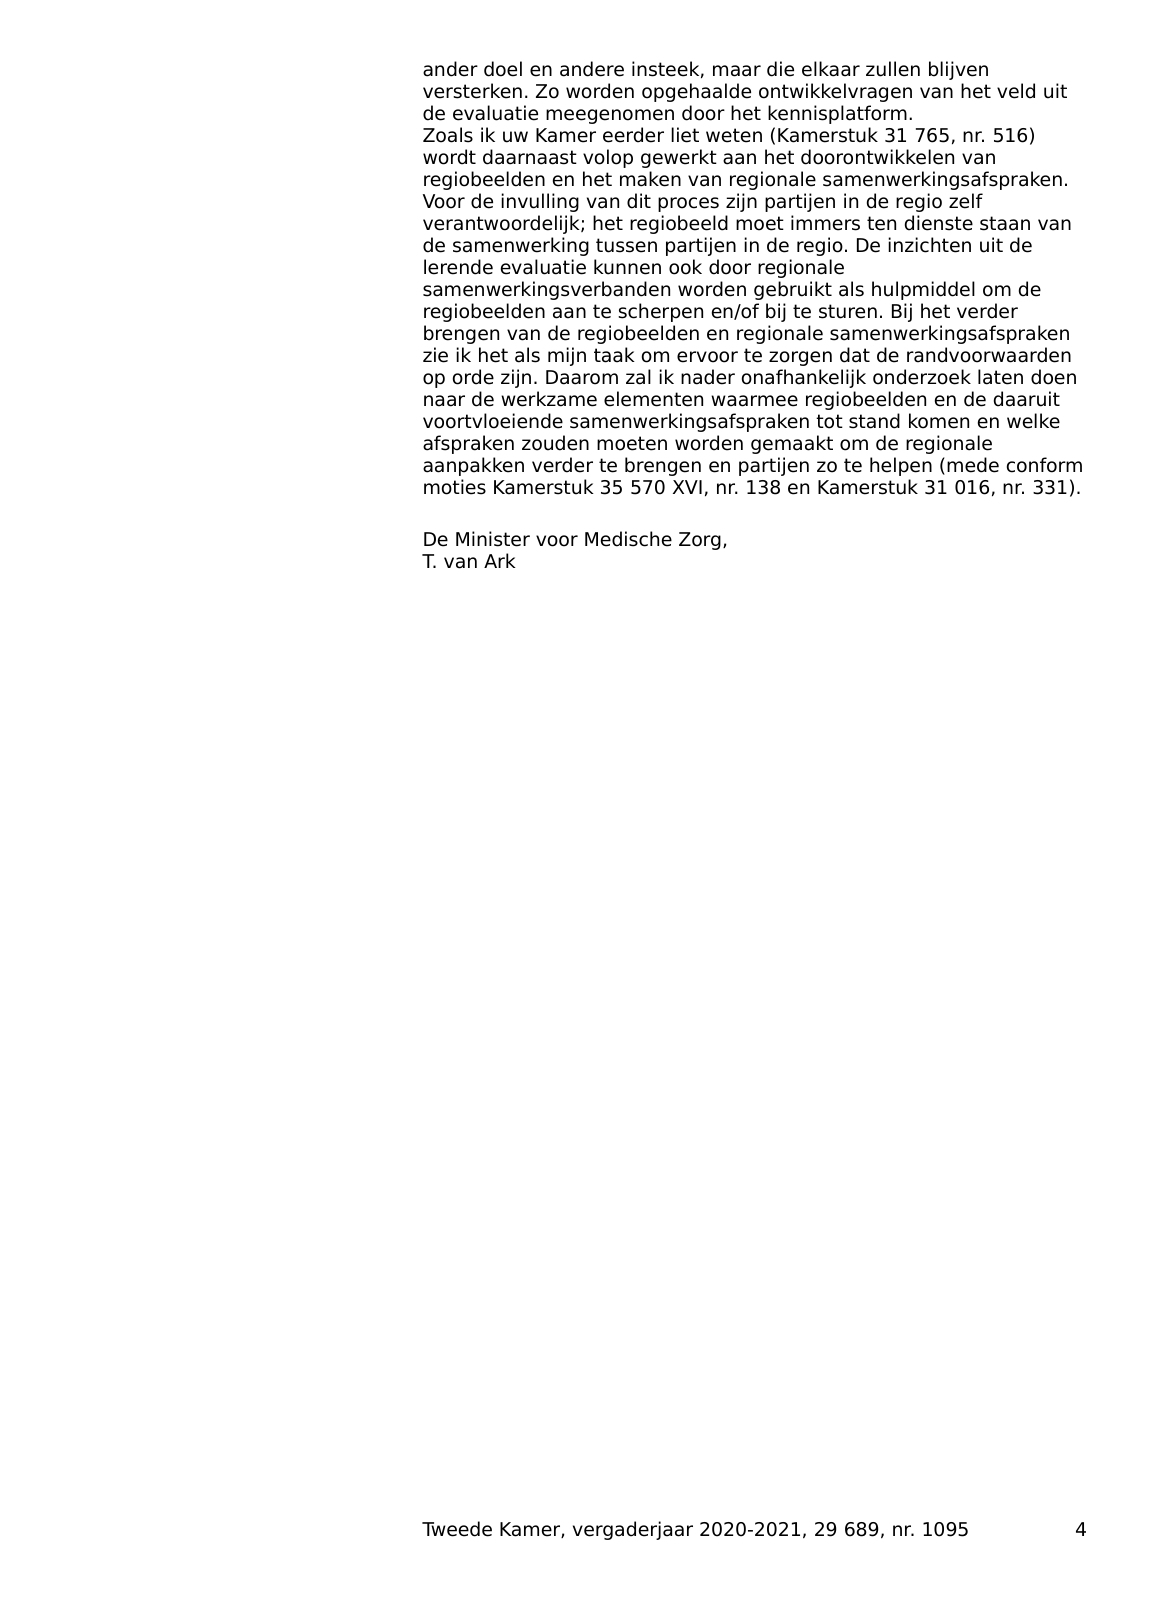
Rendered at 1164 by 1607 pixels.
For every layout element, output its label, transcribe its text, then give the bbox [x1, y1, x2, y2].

text Zoals ik uw Kamer eerder liet weten (Kamerstuk 31 765, nr. 516) wordt daarnaast volop gewerkt aan het doorontwikkelen van regiobeelden en het maken van regionale samenwerkingsafspraken. Voor de invulling van dit proces zijn partijen in de regio zelf verantwoordelijk; het regiobeeld moet immers ten dienste staan van de samenwerking tussen partijen in de regio. De inzichten uit de lerende evaluatie kunnen ook door regionale samenwerkingsverbanden worden gebruikt als hulpmiddel om de regiobeelden aan te scherpen en/of bij te sturen. Bij het verder brengen van de regiobeelden en regionale samenwerkingsafspraken zie ik het als mijn taak om ervoor te zorgen dat de randvoorwaarden op orde zijn. Daarom zal ik nader onafhankelijk onderzoek laten doen naar de werkzame elementen waarmee regiobeelden en de daaruit voortvloeiende samenwerkingsafspraken tot stand komen en welke afspraken zouden moeten worden gemaakt om de regionale aanpakken verder te brengen en partijen zo te helpen (mede conform moties Kamerstuk 35 570 XVI, nr. 138 en Kamerstuk 31 016, nr. 331). [422, 125, 1087, 499]
text ander doel en andere insteek, maar die elkaar zullen blijven versterken. Zo worden opgehaalde ontwikkelvragen van het veld uit de evaluatie meegenomen door het kennisplatform. [422, 59, 1087, 125]
text De Minister voor Medische Zorg, T. van Ark [422, 529, 1087, 573]
